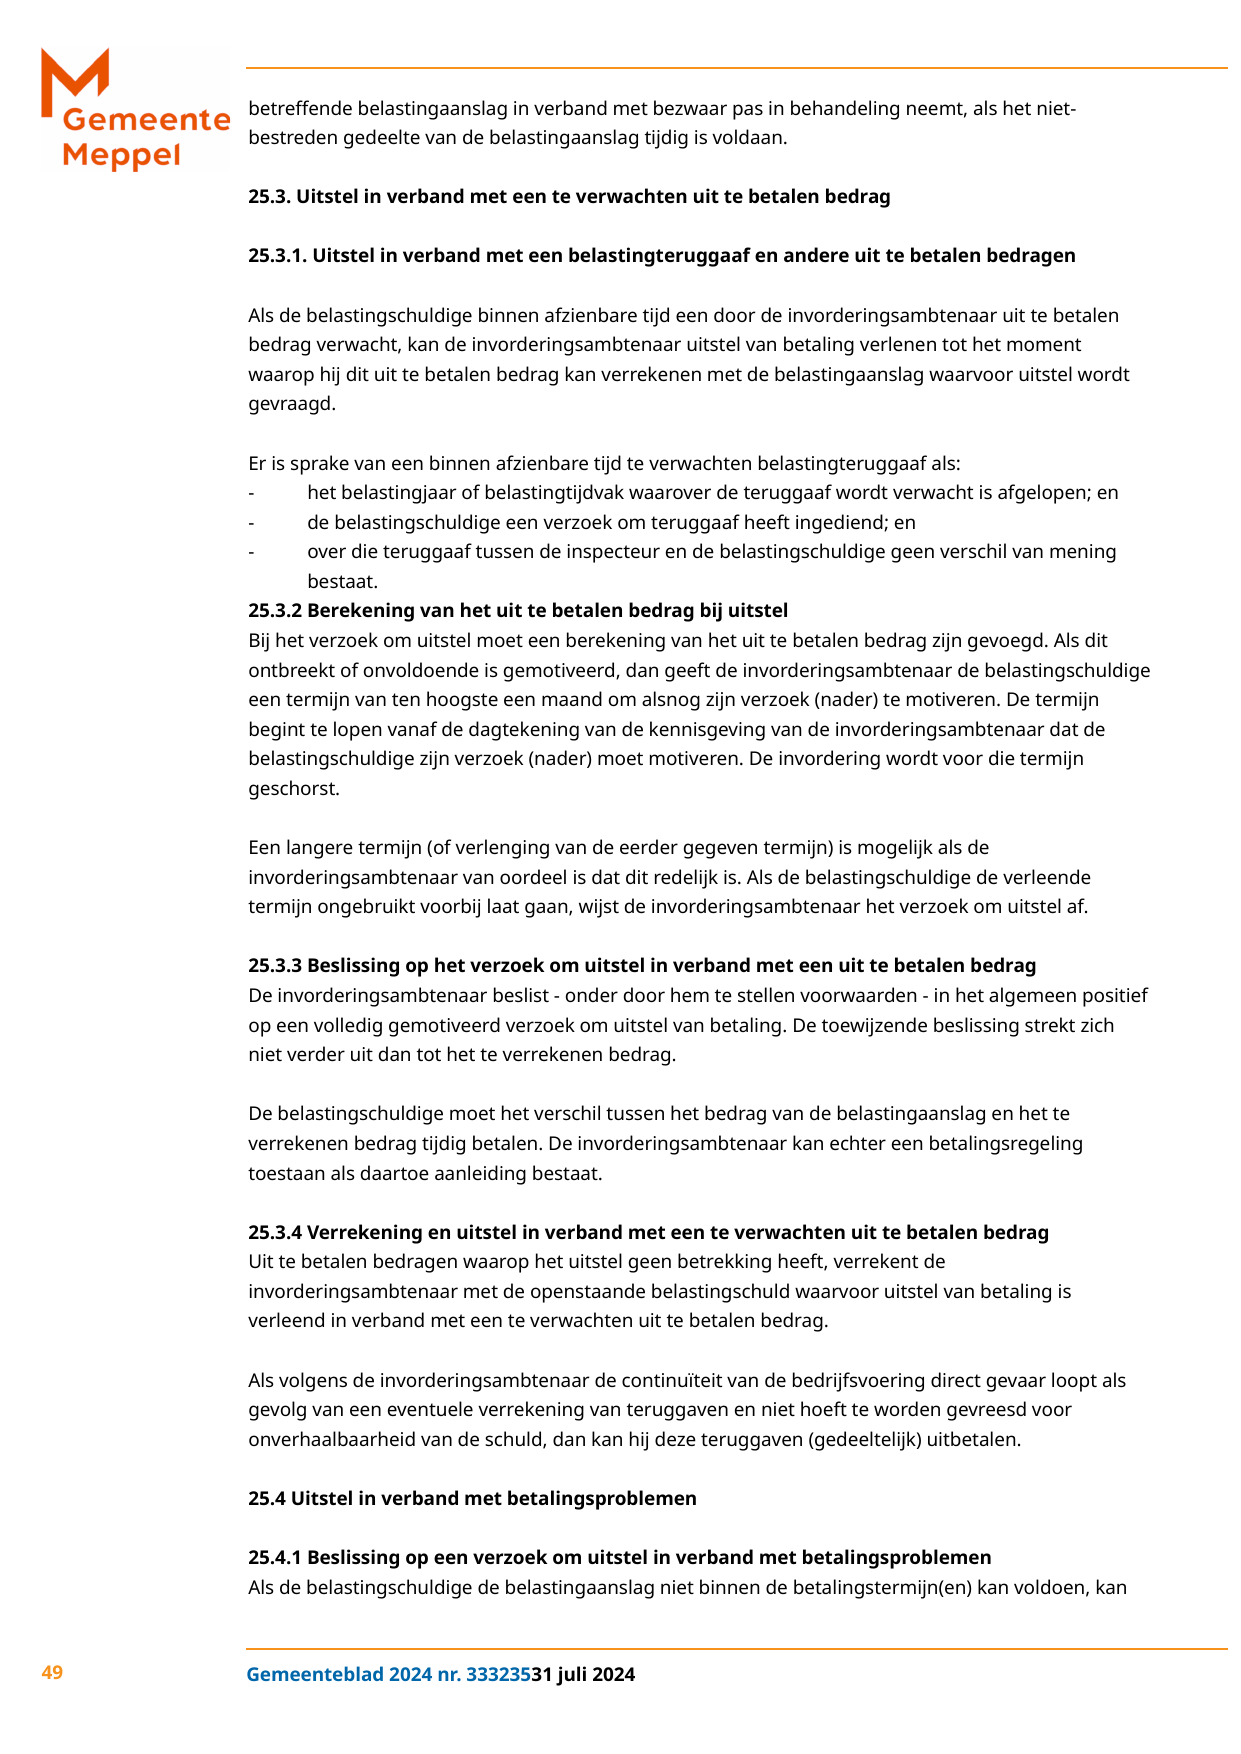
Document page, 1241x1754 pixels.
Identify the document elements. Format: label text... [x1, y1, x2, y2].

list over die teruggaaf tussen de inspecteur en de belastingschuldige geen verschil van mening bestaat. [248, 538, 1152, 594]
picture [41, 47, 231, 172]
text 25.3.3 Beslissing op het verzoek om uitstel in verband met een uit te betalen bedrag [248, 953, 1152, 978]
list het belastingjaar of belastingtijdvak waarover de teruggaaf wordt verwacht is afgelopen; en [248, 479, 1152, 505]
text Als de belastingschuldige binnen afzienbare tijd een door de invorderingsambtenaar uit te betalen bedrag verwacht, kan de invorderingsambtenaar uitstel van betaling verlenen tot het moment waarop hij dit uit te betalen bedrag kan verrekenen met de belastingaanslag waarvoor uitstel wordt gevraagd. [248, 302, 1152, 416]
text 25.4 Uitstel in verband met betalingsproblemen [248, 1485, 1152, 1511]
text Als de belastingschuldige de belastingaanslag niet binnen de betalingstermijn(en) kan voldoen, kan [248, 1574, 1152, 1600]
text 25.3.4 Verrekening en uitstel in verband met een te verwachten uit te betalen bedrag [248, 1219, 1152, 1245]
text 25.4.1 Beslissing op een verzoek om uitstel in verband met betalingsproblemen [248, 1544, 1152, 1570]
text De invorderingsambtenaar beslist - onder door hem te stellen voorwaarden - in het algemeen positief op een volledig gemotiveerd verzoek om uitstel van betaling. De toewijzende beslissing strekt zich niet verder uit dan tot het te verrekenen bedrag. [248, 982, 1152, 1067]
text De belastingschuldige moet het verschil tussen het bedrag van de belastingaanslag en het te verrekenen bedrag tijdig betalen. De invorderingsambtenaar kan echter een betalingsregeling toestaan als daartoe aanleiding bestaat. [248, 1101, 1152, 1186]
text 25.3.1. Uitstel in verband met een belastingteruggaaf en andere uit te betalen bedragen [248, 243, 1152, 268]
text 25.3.2 Berekening van het uit te betalen bedrag bij uitstel [248, 598, 1152, 623]
text Er is sprake van een binnen afzienbare tijd te verwachten belastingteruggaaf als: [248, 450, 1152, 476]
text 25.3. Uitstel in verband met een te verwachten uit te betalen bedrag [248, 183, 1152, 209]
text Bij het verzoek om uitstel moet een berekening van het uit te betalen bedrag zijn gevoegd. Als dit ontbreekt of onvoldoende is gemotiveerd, dan geeft de invorderingsambtenaar de belastingschuldige een termijn van ten hoogste een maand om alsnog zijn verzoek (nader) te motiveren. De termijn begint te lopen vanaf de dagtekening van de kennisgeving van de invorderingsambtenaar dat de belastingschuldige zijn verzoek (nader) moet motiveren. De invordering wordt voor die termijn geschorst. [248, 627, 1152, 801]
text betreffende belastingaanslag in verband met bezwaar pas in behandeling neemt, als het niet-bestreden gedeelte van de belastingaanslag tijdig is voldaan. [248, 95, 1152, 150]
text Uit te betalen bedragen waarop het uitstel geen betrekking heeft, verrekent de invorderingsambtenaar met de openstaande belastingschuld waarvoor uitstel van betaling is verleend in verband met een te verwachten uit te betalen bedrag. [248, 1248, 1152, 1333]
text Een langere termijn (of verlenging van de eerder gegeven termijn) is mogelijk als de invorderingsambtenaar van oordeel is dat dit redelijk is. Als de belastingschuldige de verleende termijn ongebruikt voorbij laat gaan, wijst de invorderingsambtenaar het verzoek om uitstel af. [248, 834, 1152, 919]
list de belastingschuldige een verzoek om teruggaaf heeft ingediend; en [248, 509, 1152, 535]
text Als volgens de invorderingsambtenaar de continuïteit van de bedrijfsvoering direct gevaar loopt als gevolg van een eventuele verrekening van teruggaven en niet hoeft te worden gevreesd voor onverhaalbaarheid van de schuld, dan kan hij deze teruggaven (gedeeltelijk) uitbetalen. [248, 1367, 1152, 1452]
